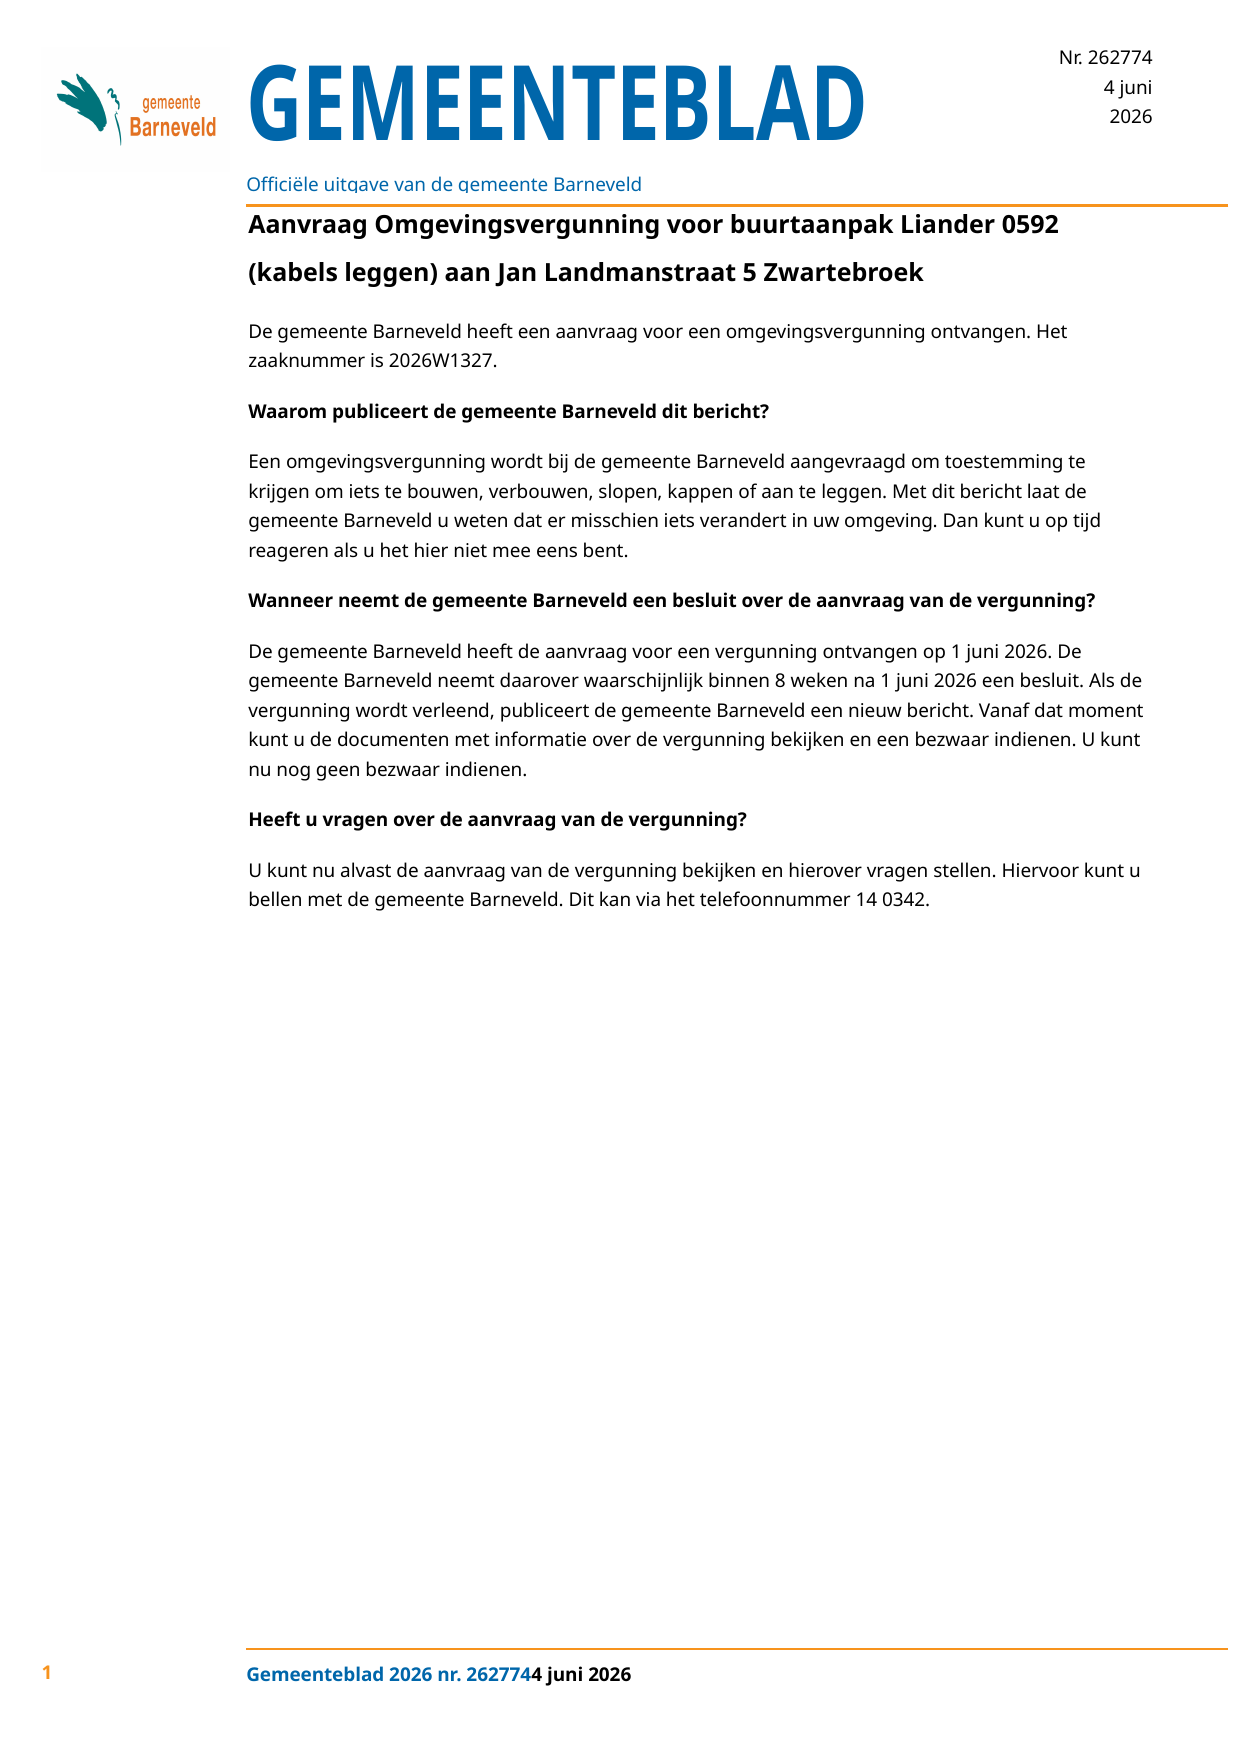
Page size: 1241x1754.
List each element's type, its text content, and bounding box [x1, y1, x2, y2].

text Aanvraag Omgevingsvergunning voor buurtaanpak Liander 0592 (kabels leggen) aan Jan Landmanstraat 5 Zwartebroek [248, 207, 1152, 288]
text De gemeente Barneveld heeft een aanvraag voor een omgevingsvergunning ontvangen. Het zaaknummer is 2026W1327. [248, 318, 1152, 373]
text De gemeente Barneveld heeft de aanvraag voor een vergunning ontvangen op 1 juni 2026. De gemeente Barneveld neemt daarover waarschijnlijk binnen 8 weken na 1 juni 2026 een besluit. Als de vergunning wordt verleend, publiceert de gemeente Barneveld een nieuw bericht. Vanaf dat moment kunt u de documenten met informatie over de vergunning bekijken en een bezwaar indienen. U kunt nu nog geen bezwaar indienen. [248, 638, 1152, 782]
text Heeft u vragen over de aanvraag van de vergunning? [248, 807, 1152, 832]
picture [41, 47, 231, 172]
text U kunt nu alvast de aanvraag van de vergunning bekijken en hierover vragen stellen. Hiervoor kunt u bellen met de gemeente Barneveld. Dit kan via het telefoonnummer 14 0342. [248, 857, 1152, 912]
text Wanneer neemt de gemeente Barneveld een besluit over de aanvraag van de vergunning? [248, 587, 1152, 613]
text Waarom publiceert de gemeente Barneveld dit bericht? [248, 398, 1152, 424]
text Een omgevingsvergunning wordt bij de gemeente Barneveld aangevraagd om toestemming te krijgen om iets te bouwen, verbouwen, slopen, kappen of aan te leggen. Met dit bericht laat de gemeente Barneveld u weten dat er misschien iets verandert in uw omgeving. Dan kunt u op tijd reageren als u het hier niet mee eens bent. [248, 448, 1152, 563]
